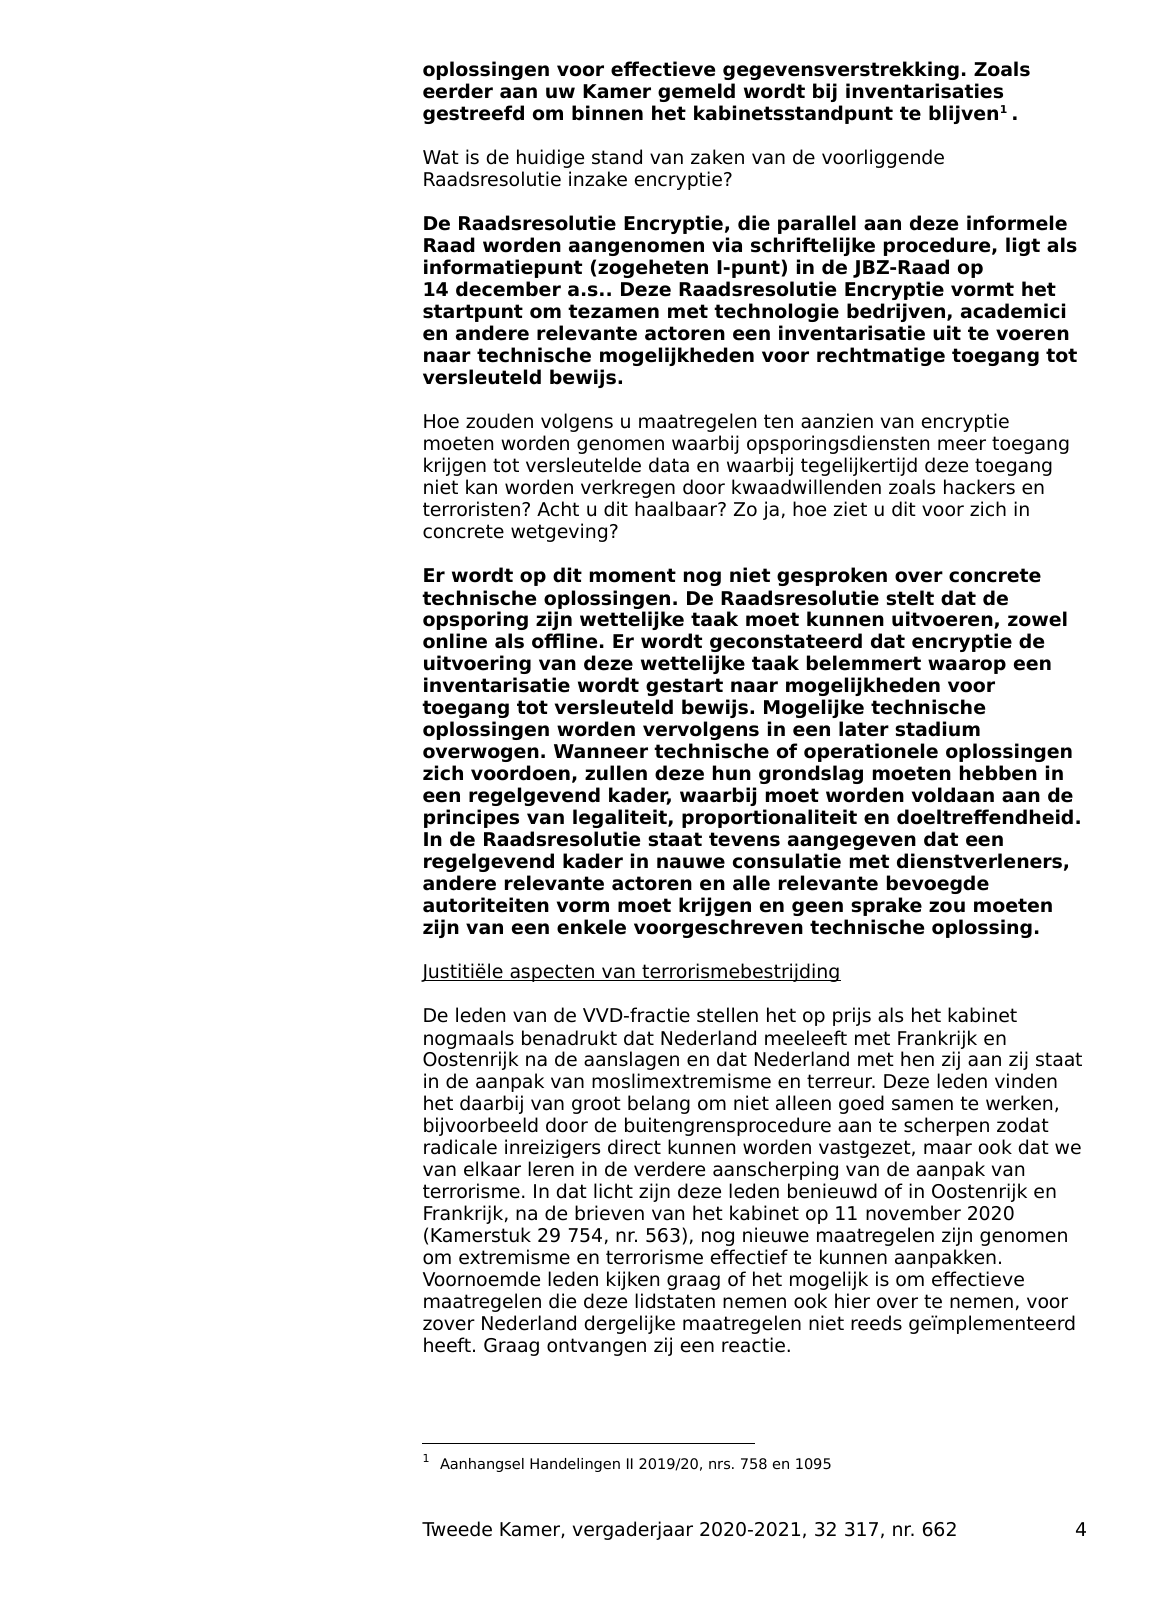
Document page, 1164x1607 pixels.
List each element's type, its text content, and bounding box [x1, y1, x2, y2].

text Wat is de huidige stand van zaken van de voorliggende Raadsresolutie inzake encryptie? [422, 147, 1087, 191]
text Er wordt op dit moment nog niet gesproken over concrete technische oplossingen. De Raadsresolutie stelt dat de opsporing zijn wettelijke taak moet kunnen uitvoeren, zowel online als offline. Er wordt geconstateerd dat encryptie de uitvoering van deze wettelijke taak belemmert waarop een inventarisatie wordt gestart naar mogelijkheden voor toegang tot versleuteld bewijs. Mogelijke technische oplossingen worden vervolgens in een later stadium overwogen. Wanneer technische of operationele oplossingen zich voordoen, zullen deze hun grondslag moeten hebben in een regelgevend kader, waarbij moet worden voldaan aan de principes van legaliteit, proportionaliteit en doeltreffendheid. In de Raadsresolutie staat tevens aangegeven dat een regelgevend kader in nauwe consulatie met dienstverleners, andere relevante actoren en alle relevante bevoegde autoriteiten vorm moet krijgen en geen sprake zou moeten zijn van een enkele voorgeschreven technische oplossing. [422, 565, 1087, 939]
subtitle Justitiële aspecten van terrorismebestrijding [422, 961, 1087, 983]
text Hoe zouden volgens u maatregelen ten aanzien van encryptie moeten worden genomen waarbij opsporingsdiensten meer toegang krijgen tot versleutelde data en waarbij tegelijkertijd deze toegang niet kan worden verkregen door kwaadwillenden zoals hackers en terroristen? Acht u dit haalbaar? Zo ja, hoe ziet u dit voor zich in concrete wetgeving? [422, 411, 1087, 543]
text Aanhangsel Handelingen II 2019/20, nrs. 758 en 1095 [422, 1452, 1087, 1474]
text De leden van de VVD-fractie stellen het op prijs als het kabinet nogmaals benadrukt dat Nederland meeleeft met Frankrijk en Oostenrijk na de aanslagen en dat Nederland met hen zij aan zij staat in de aanpak van moslimextremisme en terreur. Deze leden vinden het daarbij van groot belang om niet alleen goed samen te werken, bijvoorbeeld door de buitengrensprocedure aan te scherpen zodat radicale inreizigers direct kunnen worden vastgezet, maar ook dat we van elkaar leren in de verdere aanscherping van de aanpak van terrorisme. In dat licht zijn deze leden benieuwd of in Oostenrijk en Frankrijk, na de brieven van het kabinet op 11 november 2020 (Kamerstuk 29 754, nr. 563), nog nieuwe maatregelen zijn genomen om extremisme en terrorisme effectief te kunnen aanpakken. Voornoemde leden kijken graag of het mogelijk is om effectieve maatregelen die deze lidstaten nemen ook hier over te nemen, voor zover Nederland dergelijke maatregelen niet reeds geïmplementeerd heeft. Graag ontvangen zij een reactie. [422, 1005, 1087, 1357]
text De Raadsresolutie Encryptie, die parallel aan deze informele Raad worden aangenomen via schriftelijke procedure, ligt als informatiepunt (zogeheten I-punt) in de JBZ-Raad op 14 december a.s.. Deze Raadsresolutie Encryptie vormt het startpunt om tezamen met technologie bedrijven, academici en andere relevante actoren een inventarisatie uit te voeren naar technische mogelijkheden voor rechtmatige toegang tot versleuteld bewijs. [422, 213, 1087, 389]
text oplossingen voor effectieve gegevensverstrekking. Zoals eerder aan uw Kamer gemeld wordt bij inventarisaties gestreefd om binnen het kabinetsstandpunt te blijven. [422, 59, 1087, 125]
